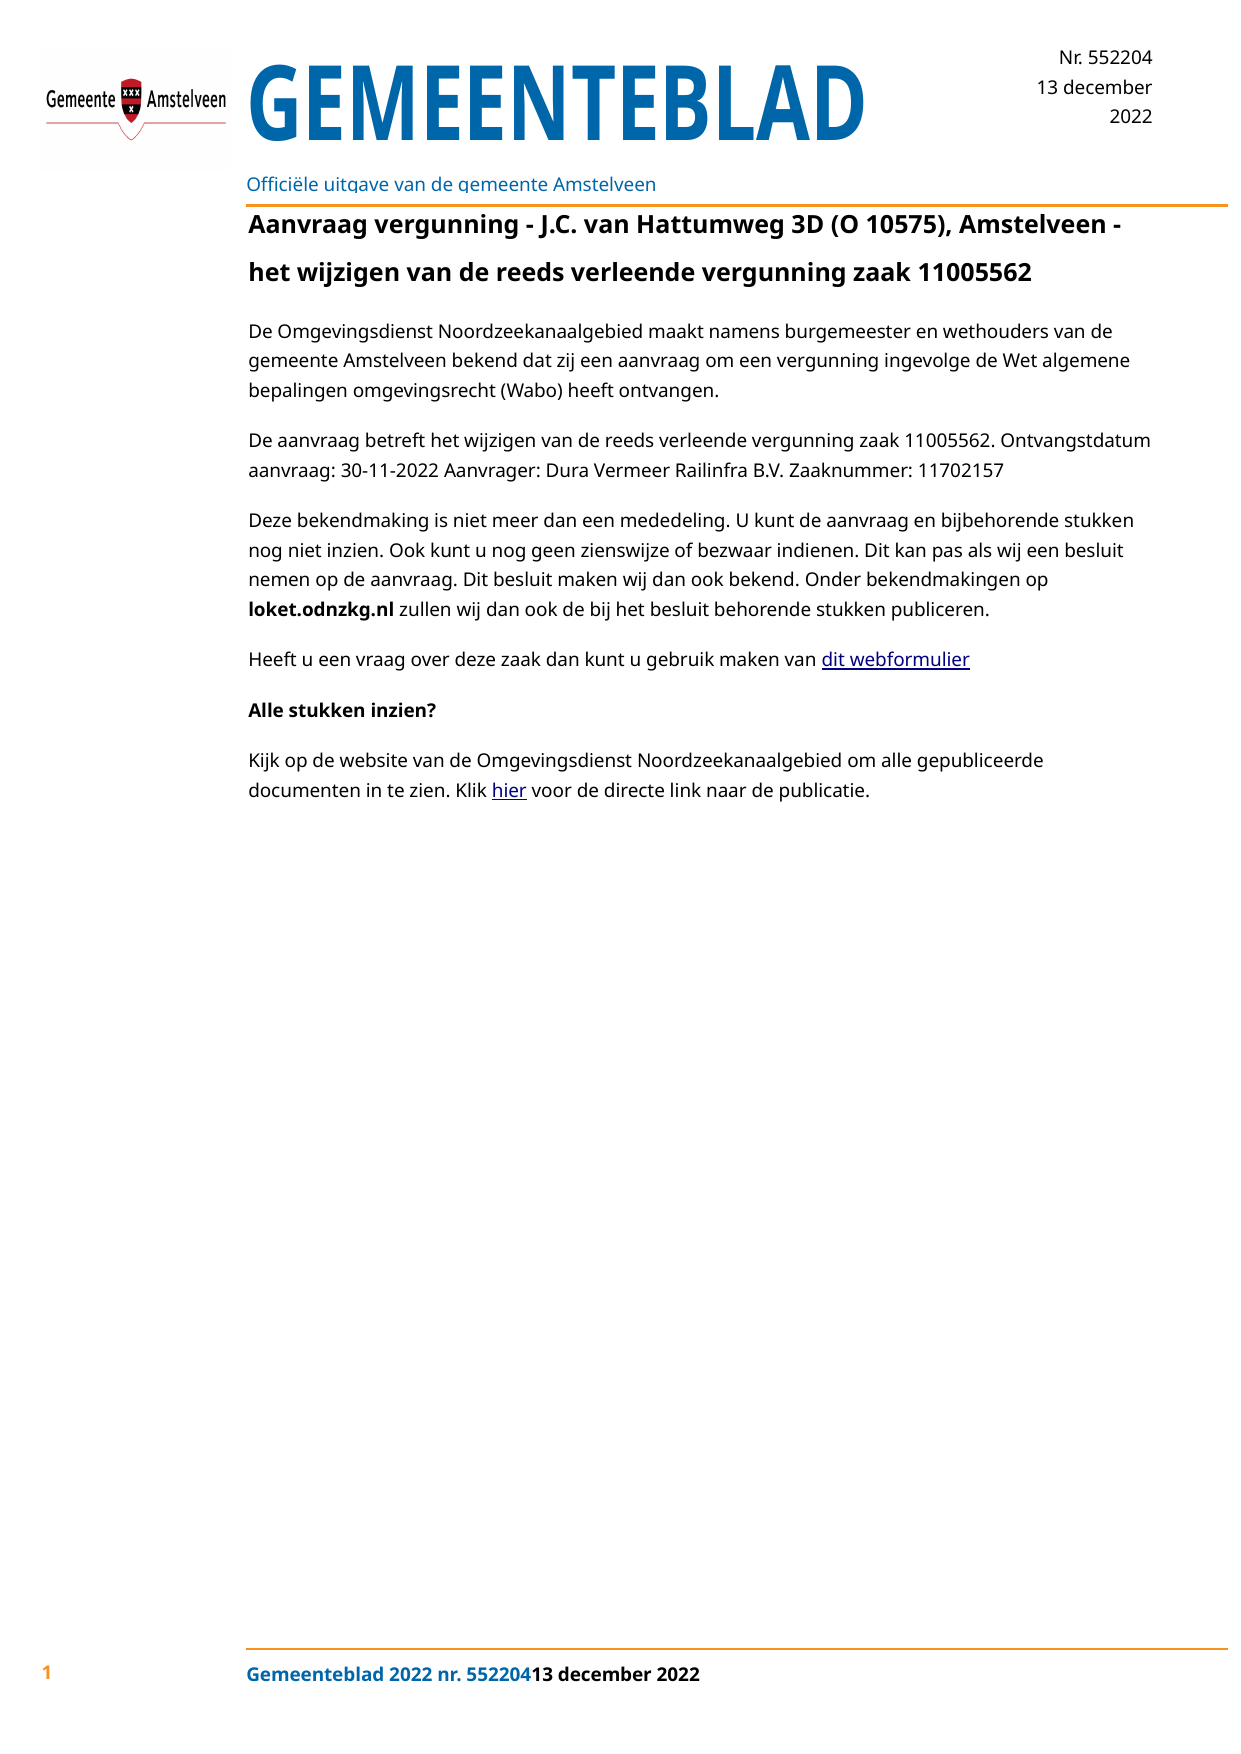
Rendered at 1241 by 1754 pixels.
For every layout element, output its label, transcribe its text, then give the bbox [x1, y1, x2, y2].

text Alle stukken inzien? [248, 697, 1152, 723]
picture [41, 47, 231, 172]
text Kijk op de website van de Omgevingsdienst Noordzeekanaalgebied om alle gepubliceerde documenten in te zien. Klik hier voor de directe link naar de publicatie. [248, 747, 1152, 803]
text De Omgevingsdienst Noordzeekanaalgebied maakt namens burgemeester en wethouders van de gemeente Amstelveen bekend dat zij een aanvraag om een vergunning ingevolge de Wet algemene bepalingen omgevingsrecht (Wabo) heeft ontvangen. [248, 318, 1152, 403]
text Deze bekendmaking is niet meer dan een mededeling. U kunt de aanvraag en bijbehorende stukken nog niet inzien. Ook kunt u nog geen zienswijze of bezwaar indienen. Dit kan pas als wij een besluit nemen op de aanvraag. Dit besluit maken wij dan ook bekend. Onder bekendmakingen op loket.odnzkg.nl zullen wij dan ook de bij het besluit behorende stukken publiceren. [248, 507, 1152, 622]
text De aanvraag betreft het wijzigen van de reeds verleende vergunning zaak 11005562. Ontvangstdatum aanvraag: 30-11-2022 Aanvrager: Dura Vermeer Railinfra B.V. Zaaknummer: 11702157 [248, 427, 1152, 483]
text Aanvraag vergunning - J.C. van Hattumweg 3D (O 10575), Amstelveen - het wijzigen van de reeds verleende vergunning zaak 11005562 [248, 207, 1152, 288]
text Heeft u een vraag over deze zaak dan kunt u gebruik maken van dit webformulier [248, 647, 1152, 672]
